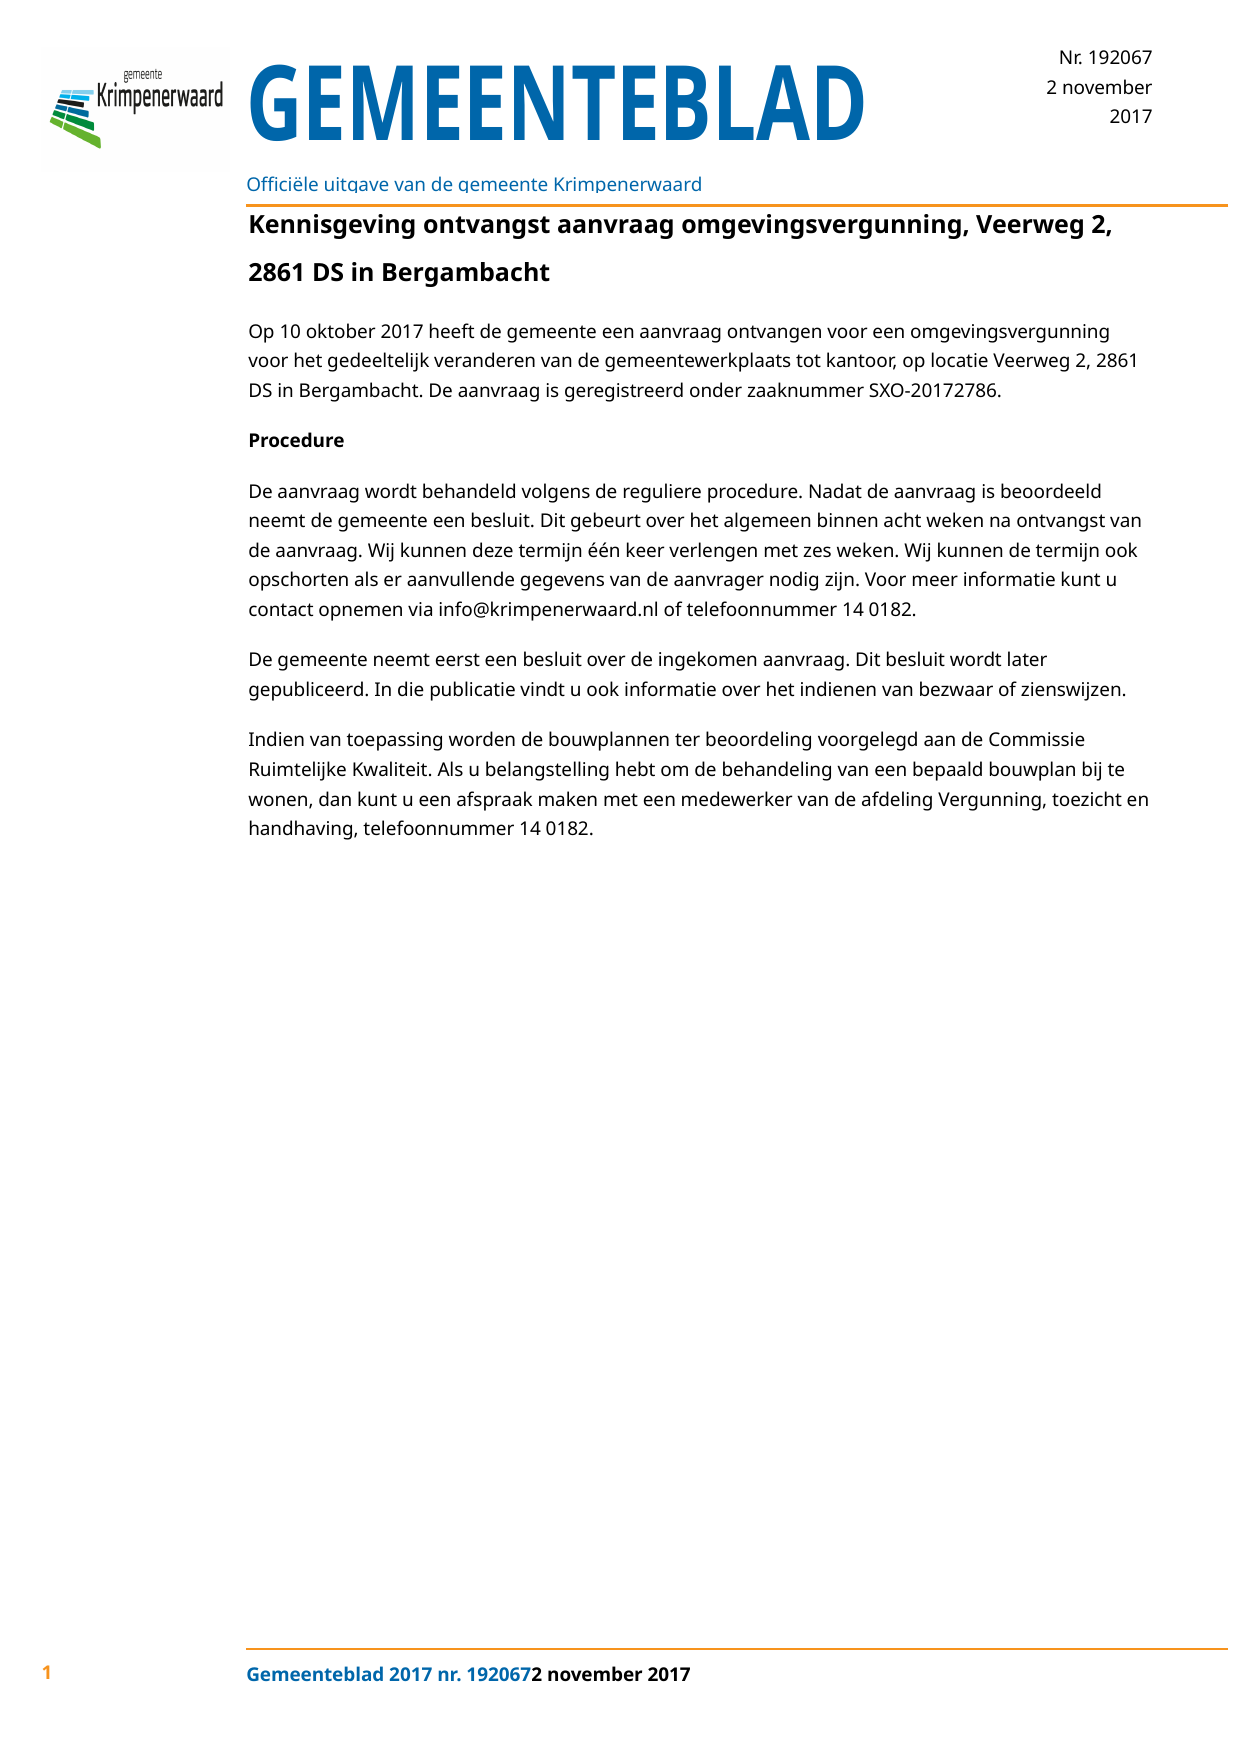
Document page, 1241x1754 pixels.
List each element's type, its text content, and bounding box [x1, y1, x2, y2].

text Kennisgeving ontvangst aanvraag omgevingsvergunning, Veerweg 2, 2861 DS in Bergambacht [248, 207, 1152, 288]
text De aanvraag wordt behandeld volgens de reguliere procedure. Nadat de aanvraag is beoordeeld neemt de gemeente een besluit. Dit gebeurt over het algemeen binnen acht weken na ontvangst van de aanvraag. Wij kunnen deze termijn één keer verlengen met zes weken. Wij kunnen de termijn ook opschorten als er aanvullende gegevens van de aanvrager nodig zijn. Voor meer informatie kunt u contact opnemen via info@krimpenerwaard.nl of telefoonnummer 14 0182. [248, 478, 1152, 622]
text Indien van toepassing worden de bouwplannen ter beoordeling voorgelegd aan de Commissie Ruimtelijke Kwaliteit. Als u belangstelling hebt om de behandeling van een bepaald bouwplan bij te wonen, dan kunt u een afspraak maken met een medewerker van de afdeling Vergunning, toezicht en handhaving, telefoonnummer 14 0182. [248, 727, 1152, 841]
picture [41, 47, 231, 172]
text Procedure [248, 427, 1152, 453]
text Op 10 oktober 2017 heeft de gemeente een aanvraag ontvangen voor een omgevingsvergunning voor het gedeeltelijk veranderen van de gemeentewerkplaats tot kantoor, op locatie Veerweg 2, 2861 DS in Bergambacht. De aanvraag is geregistreerd onder zaaknummer SXO-20172786. [248, 318, 1152, 403]
text De gemeente neemt eerst een besluit over de ingekomen aanvraag. Dit besluit wordt later gepubliceerd. In die publicatie vindt u ook informatie over het indienen van bezwaar of zienswijzen. [248, 647, 1152, 702]
